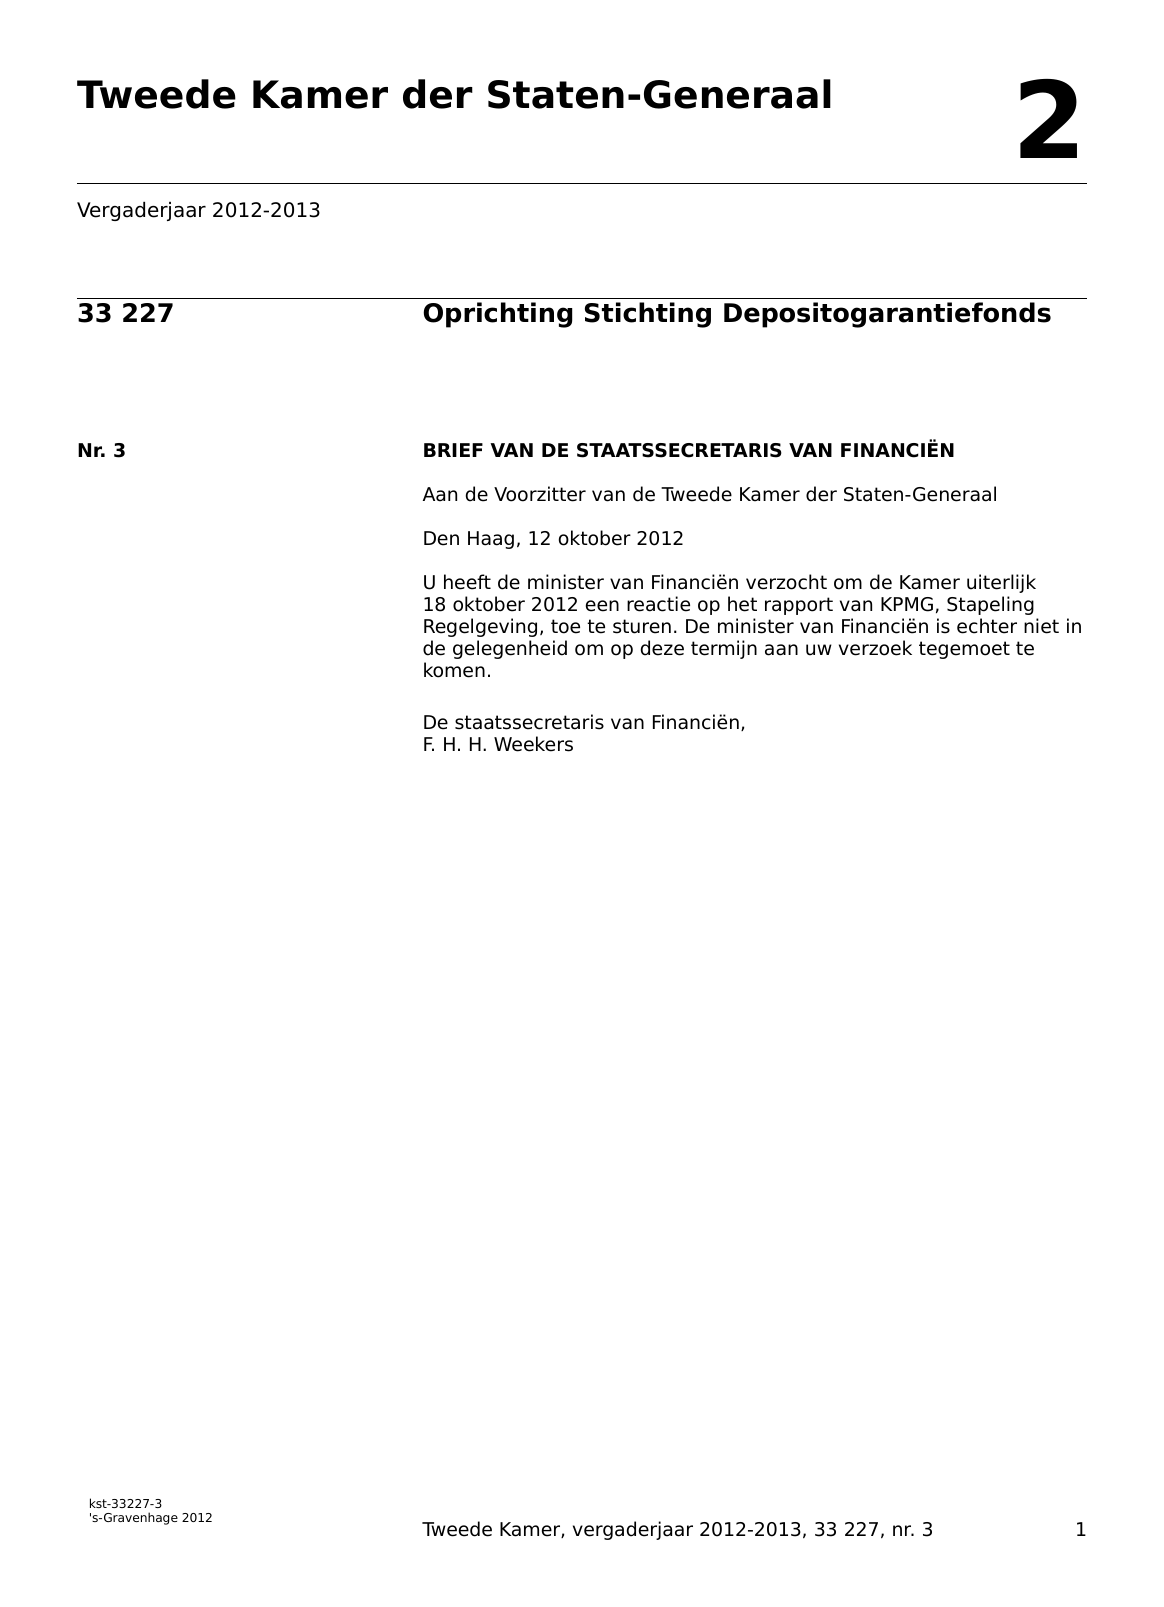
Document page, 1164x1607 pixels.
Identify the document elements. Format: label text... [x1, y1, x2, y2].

text Den Haag, 12 oktober 2012 [422, 528, 1087, 550]
text U heeft de minister van Financiën verzocht om de Kamer uiterlijk 18 oktober 2012 een reactie op het rapport van KPMG, Stapeling Regelgeving, toe te sturen. De minister van Financiën is echter niet in de gelegenheid om op deze termijn aan uw verzoek tegemoet te komen. [422, 572, 1087, 682]
subtitle Nr. 3 BRIEF VAN DE STAATSSECRETARIS VAN FINANCIËN [77, 440, 1087, 462]
table_header Tweede Kamer der Staten-Generaal [77, 59, 886, 183]
subtitle 33 227 Oprichting Stichting Depositogarantiefonds [77, 299, 1087, 329]
text De staatssecretaris van Financiën, F. H. H. Weekers [422, 712, 1087, 756]
table_cell Vergaderjaar 2012-2013 [77, 184, 1087, 298]
text 's-Gravenhage 2012 [88, 1511, 323, 1525]
table_header 2 [886, 59, 1087, 183]
text Aan de Voorzitter van de Tweede Kamer der Staten-Generaal [422, 484, 1087, 506]
text kst-33227-3 [88, 1497, 323, 1511]
